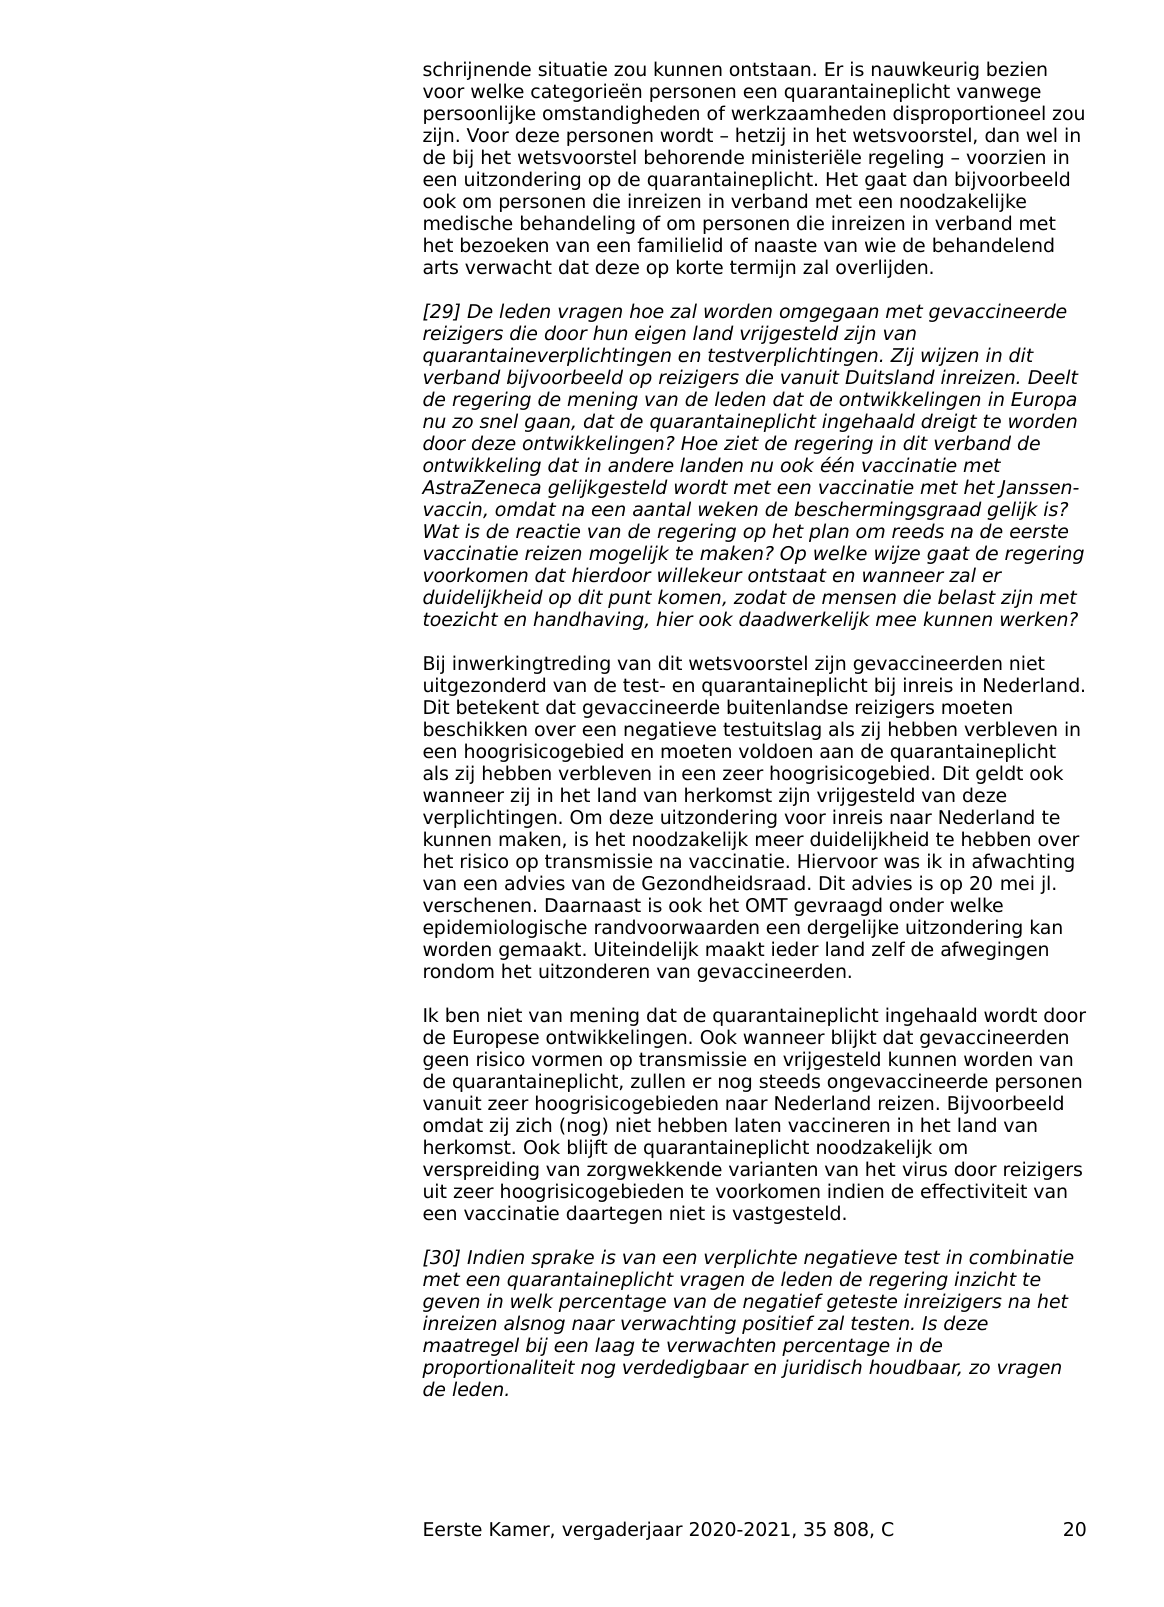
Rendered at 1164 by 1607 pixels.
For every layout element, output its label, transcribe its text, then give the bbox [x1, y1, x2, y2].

text Bij inwerkingtreding van dit wetsvoorstel zijn gevaccineerden niet uitgezonderd van de test- en quarantaineplicht bij inreis in Nederland. Dit betekent dat gevaccineerde buitenlandse reizigers moeten beschikken over een negatieve testuitslag als zij hebben verbleven in een hoogrisicogebied en moeten voldoen aan de quarantaineplicht als zij hebben verbleven in een zeer hoogrisicogebied. Dit geldt ook wanneer zij in het land van herkomst zijn vrijgesteld van deze verplichtingen. Om deze uitzondering voor inreis naar Nederland te kunnen maken, is het noodzakelijk meer duidelijkheid te hebben over het risico op transmissie na vaccinatie. Hiervoor was ik in afwachting van een advies van de Gezondheidsraad. Dit advies is op 20 mei jl. verschenen. Daarnaast is ook het OMT gevraagd onder welke epidemiologische randvoorwaarden een dergelijke uitzondering kan worden gemaakt. Uiteindelijk maakt ieder land zelf de afwegingen rondom het uitzonderen van gevaccineerden. [422, 653, 1087, 983]
text [29] De leden vragen hoe zal worden omgegaan met gevaccineerde reizigers die door hun eigen land vrijgesteld zijn van quarantaineverplichtingen en testverplichtingen. Zij wijzen in dit verband bijvoorbeeld op reizigers die vanuit Duitsland inreizen. Deelt de regering de mening van de leden dat de ontwikkelingen in Europa nu zo snel gaan, dat de quarantaineplicht ingehaald dreigt te worden door deze ontwikkelingen? Hoe ziet de regering in dit verband de ontwikkeling dat in andere landen nu ook één vaccinatie met AstraZeneca gelijkgesteld wordt met een vaccinatie met het Janssen-vaccin, omdat na een aantal weken de beschermingsgraad gelijk is? Wat is de reactie van de regering op het plan om reeds na de eerste vaccinatie reizen mogelijk te maken? Op welke wijze gaat de regering voorkomen dat hierdoor willekeur ontstaat en wanneer zal er duidelijkheid op dit punt komen, zodat de mensen die belast zijn met toezicht en handhaving, hier ook daadwerkelijk mee kunnen werken? [422, 301, 1087, 631]
text Ik ben niet van mening dat de quarantaineplicht ingehaald wordt door de Europese ontwikkelingen. Ook wanneer blijkt dat gevaccineerden geen risico vormen op transmissie en vrijgesteld kunnen worden van de quarantaineplicht, zullen er nog steeds ongevaccineerde personen vanuit zeer hoogrisicogebieden naar Nederland reizen. Bijvoorbeeld omdat zij zich (nog) niet hebben laten vaccineren in het land van herkomst. Ook blijft de quarantaineplicht noodzakelijk om verspreiding van zorgwekkende varianten van het virus door reizigers uit zeer hoogrisicogebieden te voorkomen indien de effectiviteit van een vaccinatie daartegen niet is vastgesteld. [422, 1005, 1087, 1224]
text [30] Indien sprake is van een verplichte negatieve test in combinatie met een quarantaineplicht vragen de leden de regering inzicht te geven in welk percentage van de negatief geteste inreizigers na het inreizen alsnog naar verwachting positief zal testen. Is deze maatregel bij een laag te verwachten percentage in de proportionaliteit nog verdedigbaar en juridisch houdbaar, zo vragen de leden. [422, 1247, 1087, 1401]
text schrijnende situatie zou kunnen ontstaan. Er is nauwkeurig bezien voor welke categorieën personen een quarantaineplicht vanwege persoonlijke omstandigheden of werkzaamheden disproportioneel zou zijn. Voor deze personen wordt – hetzij in het wetsvoorstel, dan wel in de bij het wetsvoorstel behorende ministeriële regeling – voorzien in een uitzondering op de quarantaineplicht. Het gaat dan bijvoorbeeld ook om personen die inreizen in verband met een noodzakelijke medische behandeling of om personen die inreizen in verband met het bezoeken van een familielid of naaste van wie de behandelend arts verwacht dat deze op korte termijn zal overlijden. [422, 59, 1087, 279]
